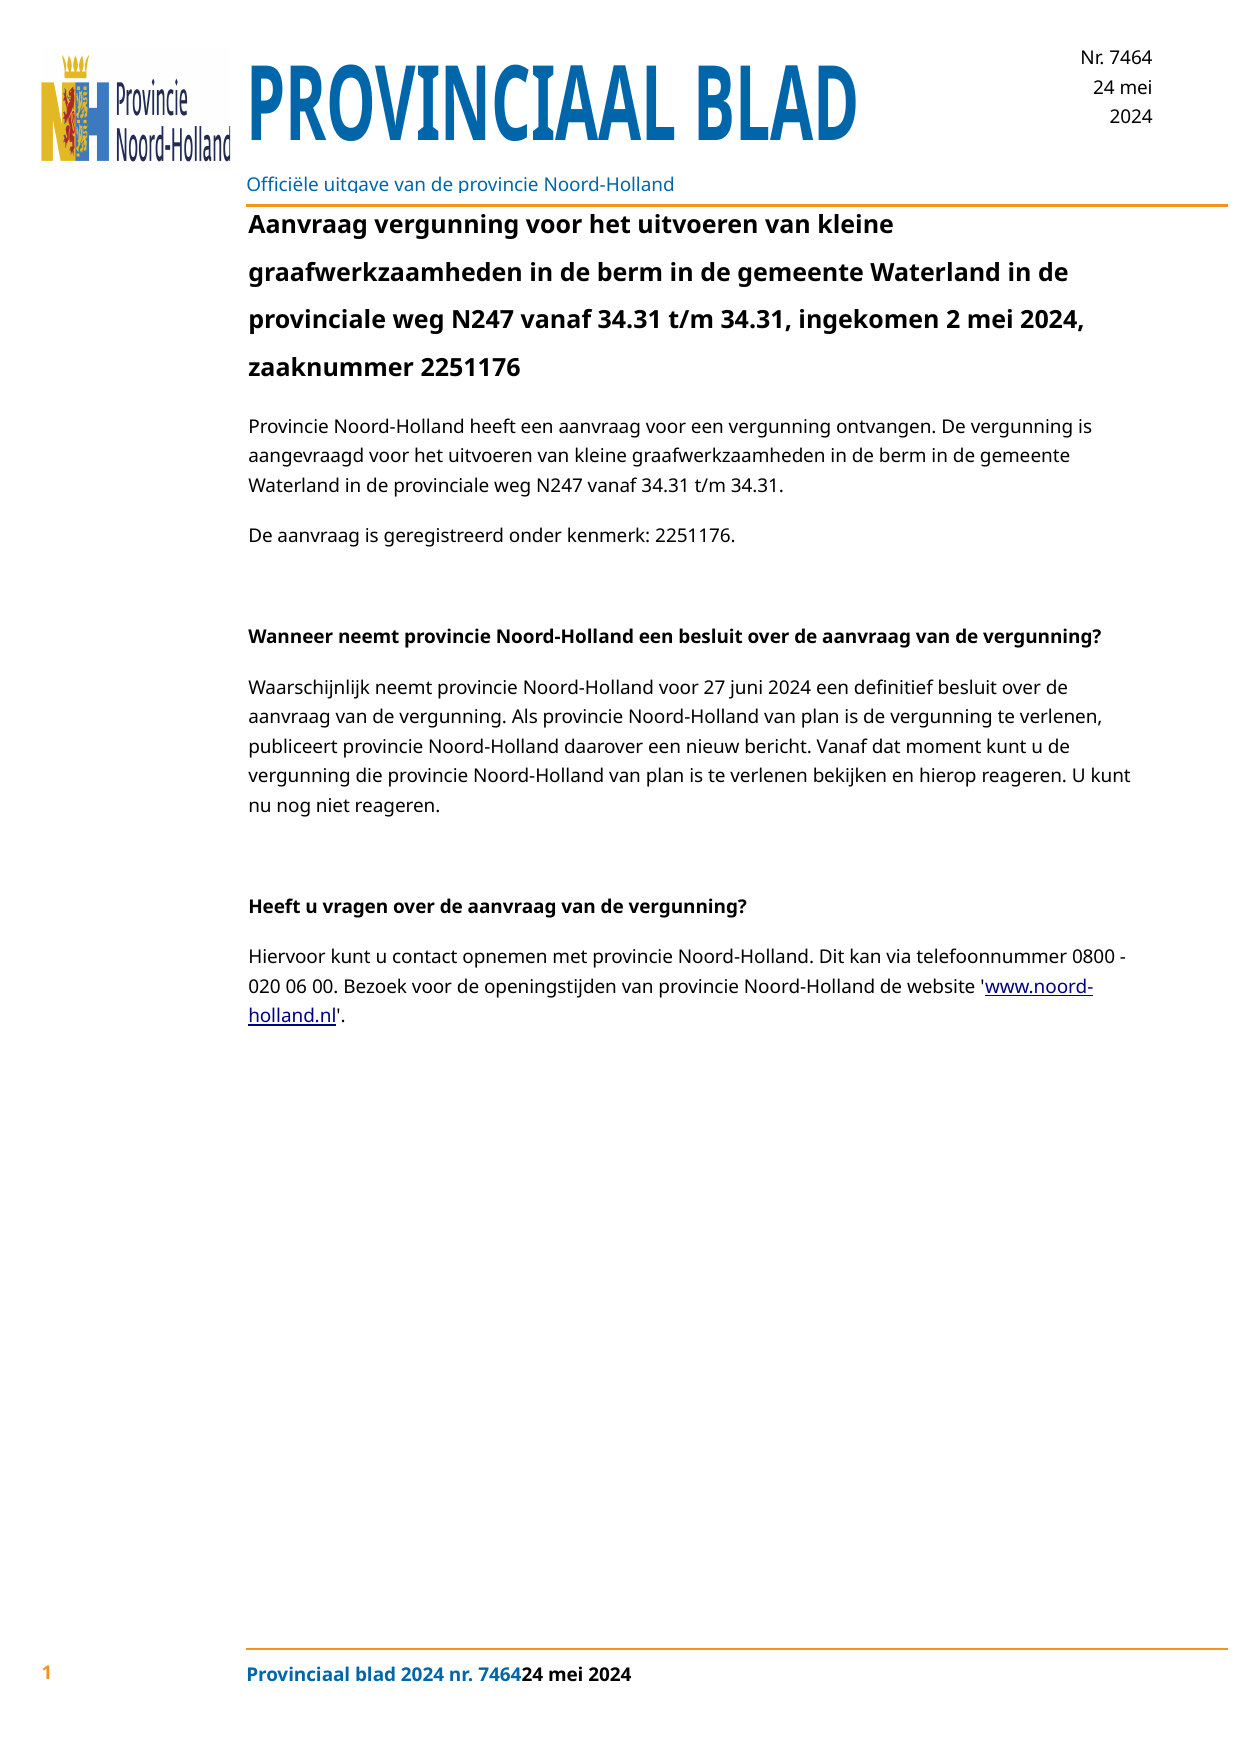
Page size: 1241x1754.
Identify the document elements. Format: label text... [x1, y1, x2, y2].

text Waarschijnlijk neemt provincie Noord-Holland voor 27 juni 2024 een definitief besluit over de aanvraag van de vergunning. Als provincie Noord-Holland van plan is de vergunning te verlenen, publiceert provincie Noord-Holland daarover een nieuw bericht. Vanaf dat moment kunt u de vergunning die provincie Noord-Holland van plan is te verlenen bekijken en hierop reageren. U kunt nu nog niet reageren. [248, 674, 1152, 818]
text Aanvraag vergunning voor het uitvoeren van kleine graafwerkzaamheden in de berm in de gemeente Waterland in de provinciale weg N247 vanaf 34.31 t/m 34.31, ingekomen 2 mei 2024, zaaknummer 2251176 [248, 207, 1152, 384]
text De aanvraag is geregistreerd onder kenmerk: 2251176. [248, 523, 1152, 548]
picture [41, 47, 231, 172]
text Hiervoor kunt u contact opnemen met provincie Noord-Holland. Dit kan via telefoonnummer 0800 - 020 06 00. Bezoek voor de openingstijden van provincie Noord-Holland de website 'www.noord-holland.nl'. [248, 943, 1152, 1028]
text Heeft u vragen over de aanvraag van de vergunning? [248, 893, 1152, 919]
text Provincie Noord-Holland heeft een aanvraag voor een vergunning ontvangen. De vergunning is aangevraagd voor het uitvoeren van kleine graafwerkzaamheden in de berm in de gemeente Waterland in de provinciale weg N247 vanaf 34.31 t/m 34.31. [248, 413, 1152, 498]
text Wanneer neemt provincie Noord-Holland een besluit over de aanvraag van de vergunning? [248, 623, 1152, 649]
